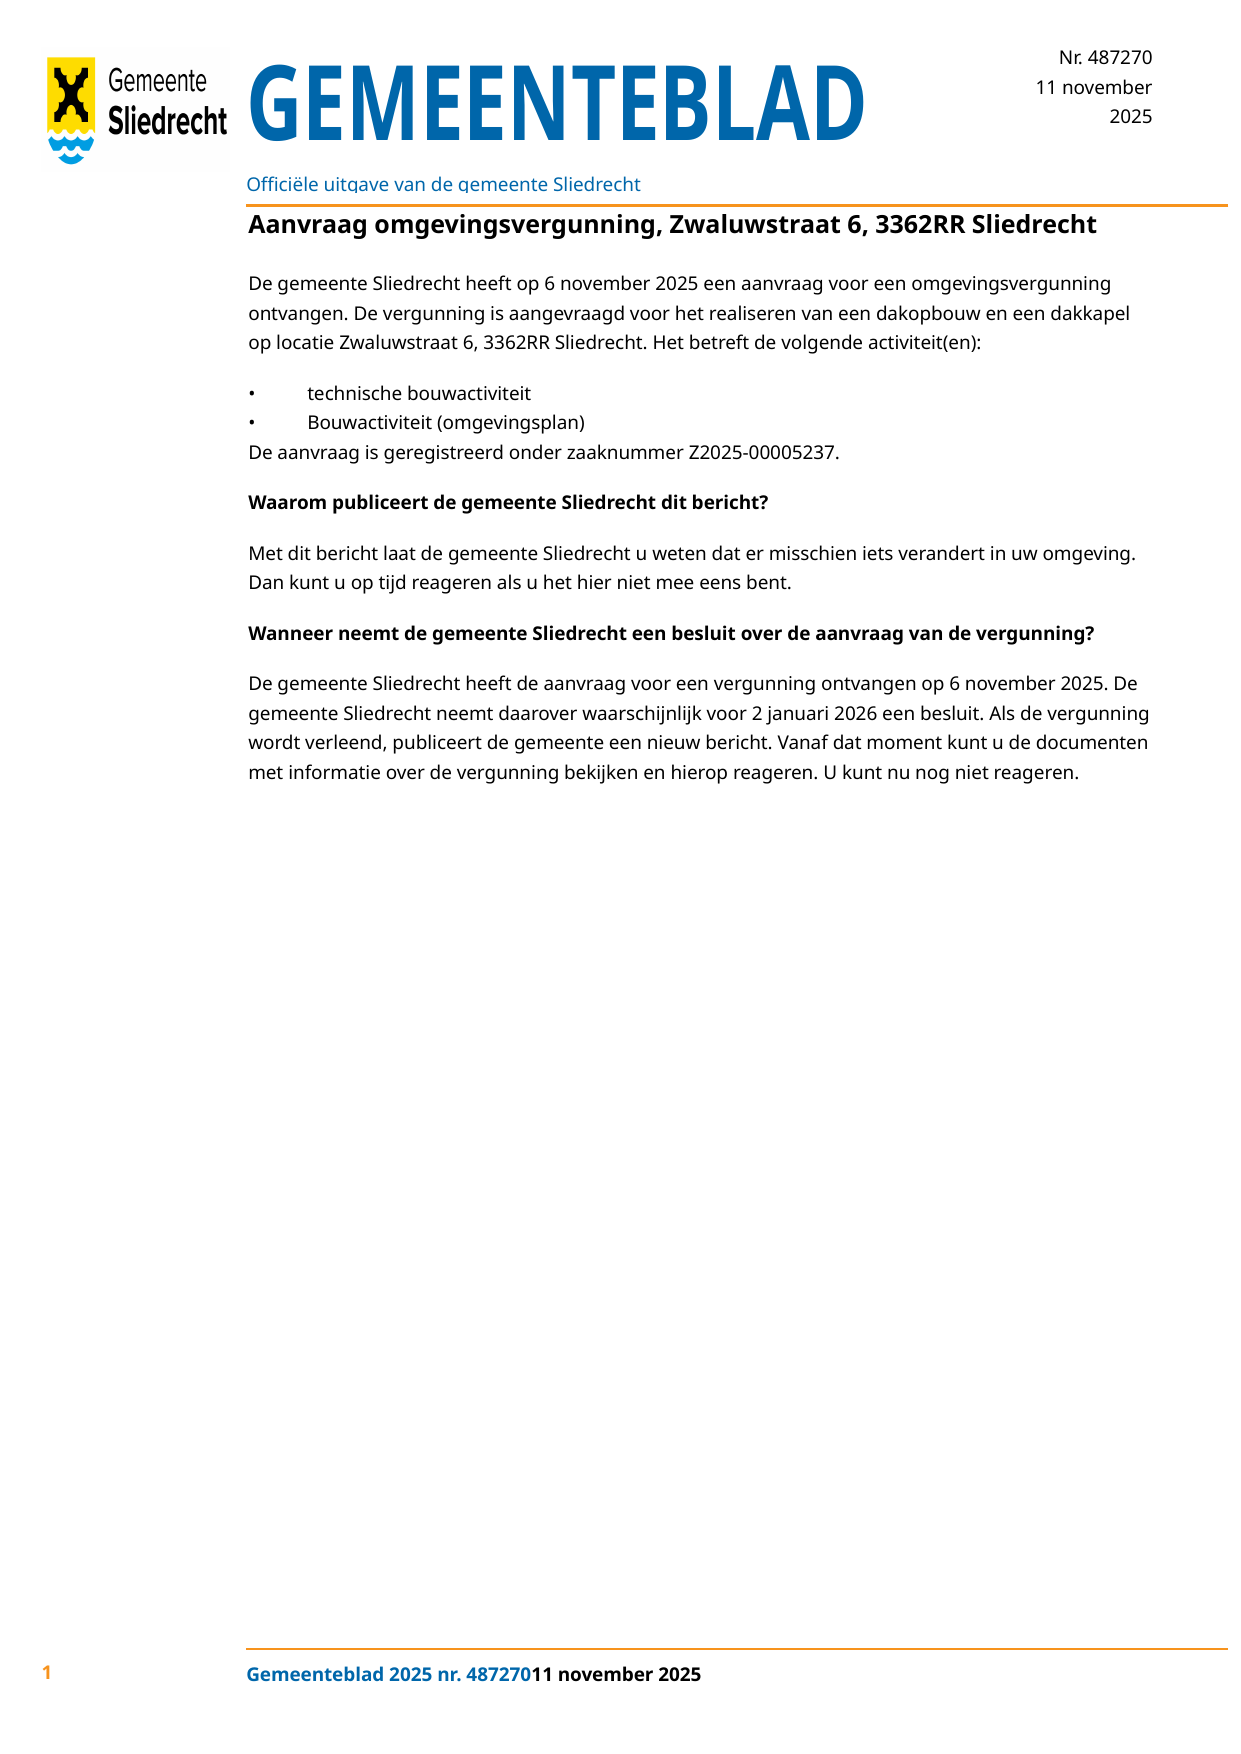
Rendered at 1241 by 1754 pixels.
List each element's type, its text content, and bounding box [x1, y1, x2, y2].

text Aanvraag omgevingsvergunning, Zwaluwstraat 6, 3362RR Sliedrecht [248, 207, 1152, 241]
text Waarom publiceert de gemeente Sliedrecht dit bericht? [248, 489, 1152, 515]
picture [41, 47, 231, 172]
text De gemeente Sliedrecht heeft de aanvraag voor een vergunning ontvangen op 6 november 2025. De gemeente Sliedrecht neemt daarover waarschijnlijk voor 2 januari 2026 een besluit. Als de vergunning wordt verleend, publiceert de gemeente een nieuw bericht. Vanaf dat moment kunt u de documenten met informatie over de vergunning bekijken en hierop reageren. U kunt nu nog niet reageren. [248, 670, 1152, 785]
text Met dit bericht laat de gemeente Sliedrecht u weten dat er misschien iets verandert in uw omgeving. Dan kunt u op tijd reageren als u het hier niet mee eens bent. [248, 540, 1152, 595]
text Wanneer neemt de gemeente Sliedrecht een besluit over de aanvraag van de vergunning? [248, 620, 1152, 646]
list technische bouwactiviteit [248, 380, 1152, 406]
text De aanvraag is geregistreerd onder zaaknummer Z2025-00005237. [248, 439, 1152, 465]
list Bouwactiviteit (omgevingsplan) [248, 409, 1152, 435]
text De gemeente Sliedrecht heeft op 6 november 2025 een aanvraag voor een omgevingsvergunning ontvangen. De vergunning is aangevraagd voor het realiseren van een dakopbouw en een dakkapel op locatie Zwaluwstraat 6, 3362RR Sliedrecht. Het betreft de volgende activiteit(en): [248, 270, 1152, 355]
